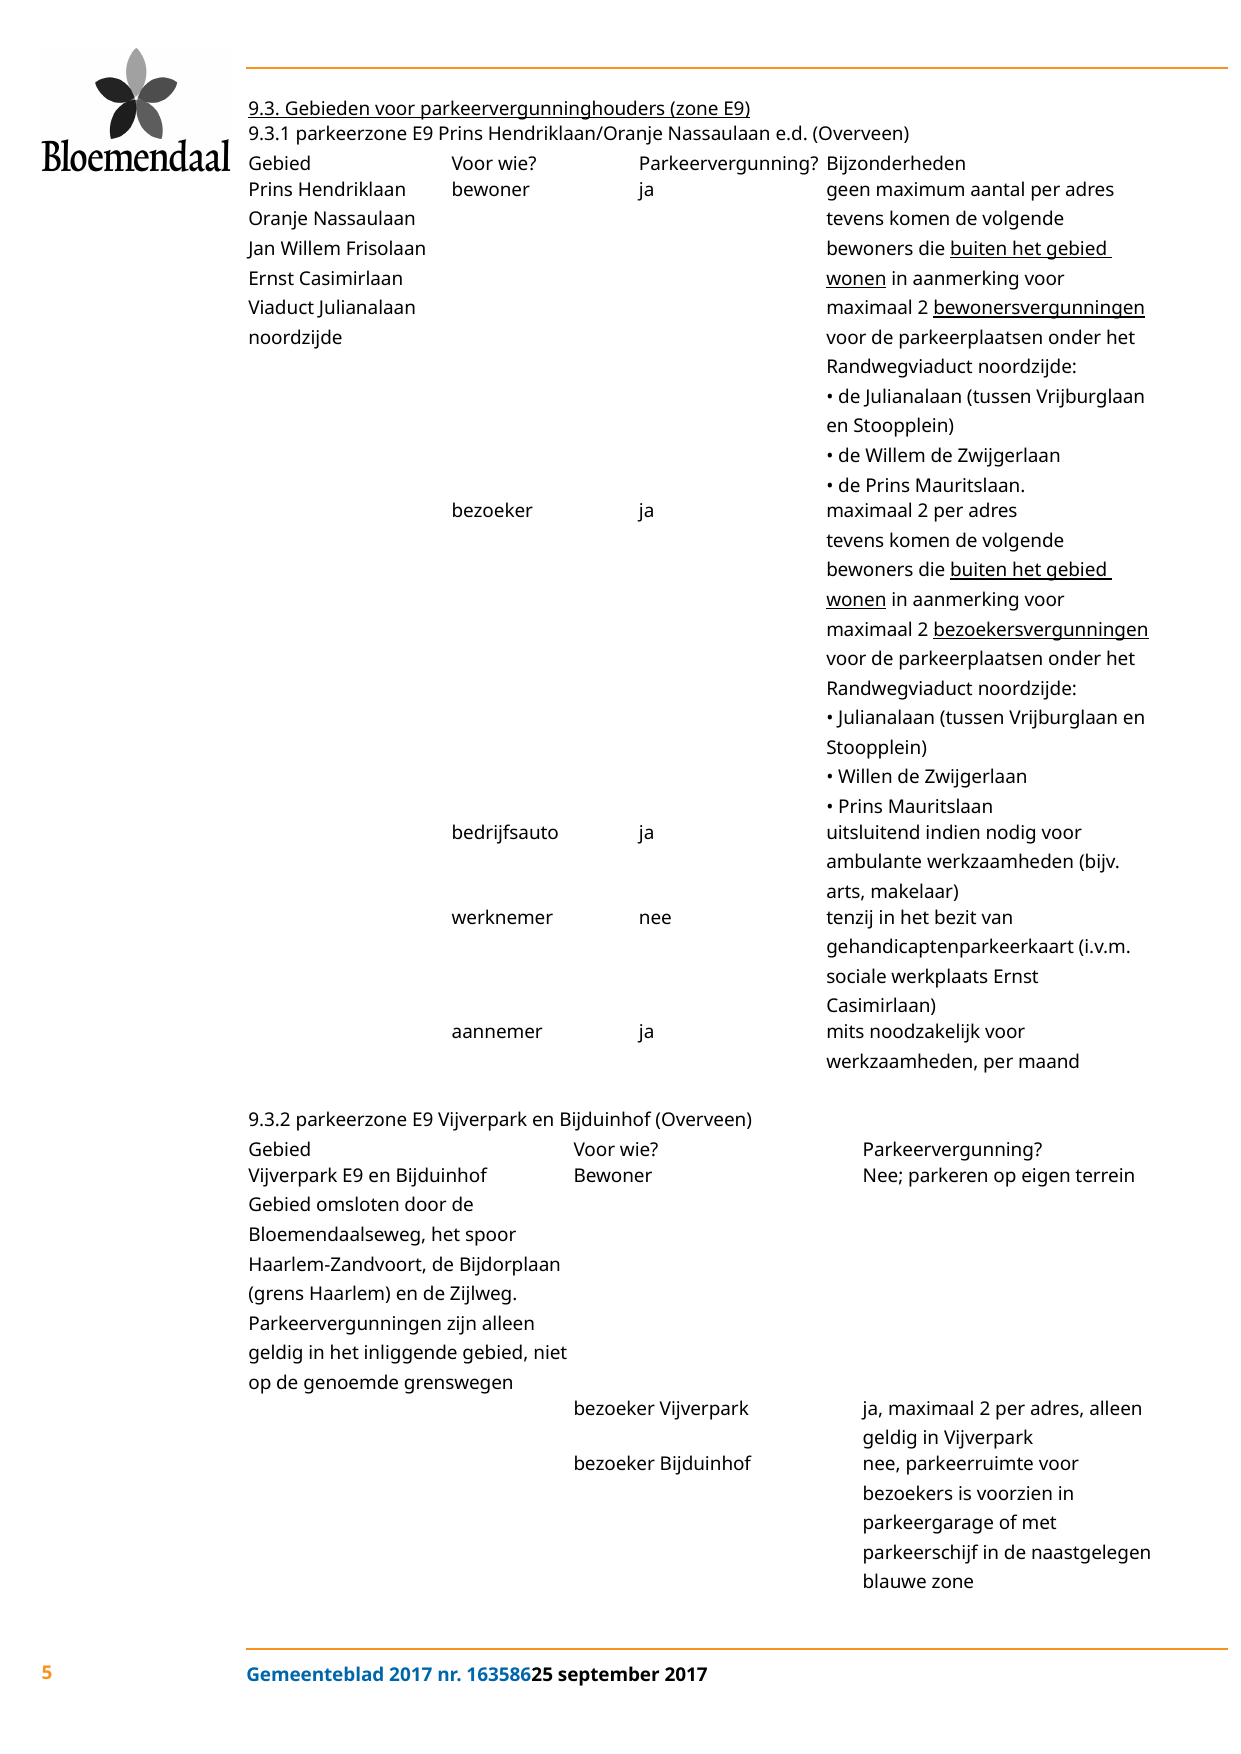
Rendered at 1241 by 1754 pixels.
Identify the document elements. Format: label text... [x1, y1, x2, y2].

table_cell ja [639, 1019, 826, 1074]
table_cell tenzij in het bezit van gehandicaptenparkeerkaart (i.v.m. sociale werkplaats Ernst Casimirlaan) [826, 904, 1152, 1018]
table_cell bezoeker Vijverpark [573, 1395, 862, 1450]
table_header Gebied [248, 150, 451, 176]
table_cell Prins Hendriklaan Oranje Nassaulaan Jan Willem Frisolaan Ernst Casimirlaan Viaduct Julianalaan noordzijde [248, 176, 451, 497]
table_cell ja, maximaal 2 per adres, alleen geldig in Vijverpark [863, 1395, 1152, 1450]
table_cell [248, 1395, 573, 1450]
table_header Bijzonderheden [826, 150, 1152, 176]
table_cell [248, 819, 451, 904]
table_cell nee [639, 904, 826, 1018]
table_cell nee, parkeerruimte voor bezoekers is voorzien in parkeergarage of met parkeerschijf in de naastgelegen blauwe zone [863, 1450, 1152, 1594]
table_cell ja [639, 176, 826, 497]
table_cell [248, 498, 451, 819]
table_cell Bewoner [573, 1162, 862, 1395]
table_cell uitsluitend indien nodig voor ambulante werkzaamheden (bijv. arts, makelaar) [826, 819, 1152, 904]
table_cell [248, 904, 451, 1018]
table_header Parkeervergunning? [863, 1136, 1152, 1162]
table_cell bezoeker Bijduinhof [573, 1450, 862, 1594]
picture [41, 47, 231, 172]
table_cell werknemer [451, 904, 639, 1018]
table_cell mits noodzakelijk voor werkzaamheden, per maand [826, 1019, 1152, 1074]
table_cell Nee; parkeren op eigen terrein [863, 1162, 1152, 1395]
table_cell bezoeker [451, 498, 639, 819]
table_cell [248, 1019, 451, 1074]
table_cell maximaal 2 per adres tevens komen de volgende bewoners die buiten het gebied wonen in aanmerking voor maximaal 2 bezoekersvergunningen voor de parkeerplaatsen onder het Randwegviaduct noordzijde: • Julianalaan (tussen Vrijburglaan en Stoopplein) • Willen de Zwijgerlaan • Prins Mauritslaan [826, 498, 1152, 819]
text 9.3. Gebieden voor parkeervergunninghouders (zone E9) [248, 95, 1152, 121]
table_cell ja [639, 819, 826, 904]
table_header Voor wie? [451, 150, 639, 176]
table_cell aannemer [451, 1019, 639, 1074]
table_cell geen maximum aantal per adres tevens komen de volgende bewoners die buiten het gebied wonen in aanmerking voor maximaal 2 bewonersvergunningen voor de parkeerplaatsen onder het Randwegviaduct noordzijde: • de Julianalaan (tussen Vrijburglaan en Stoopplein) • de Willem de Zwijgerlaan • de Prins Mauritslaan. [826, 176, 1152, 497]
table_cell [248, 1450, 573, 1594]
table_cell Vijverpark E9 en Bijduinhof Gebied omsloten door de Bloemendaalseweg, het spoor Haarlem-Zandvoort, de Bijdorplaan (grens Haarlem) en de Zijlweg. Parkeervergunningen zijn alleen geldig in het inliggende gebied, niet op de genoemde grenswegen [248, 1162, 573, 1395]
table_cell bewoner [451, 176, 639, 497]
table_header Gebied [248, 1136, 573, 1162]
text 9.3.1 parkeerzone E9 Prins Hendriklaan/Oranje Nassaulaan e.d. (Overveen) [248, 121, 1152, 146]
table_cell ja [639, 498, 826, 819]
table_header Parkeervergunning? [639, 150, 826, 176]
table_cell bedrijfsauto [451, 819, 639, 904]
table_header Voor wie? [573, 1136, 862, 1162]
text 9.3.2 parkeerzone E9 Vijverpark en Bijduinhof (Overveen) [248, 1107, 1152, 1132]
